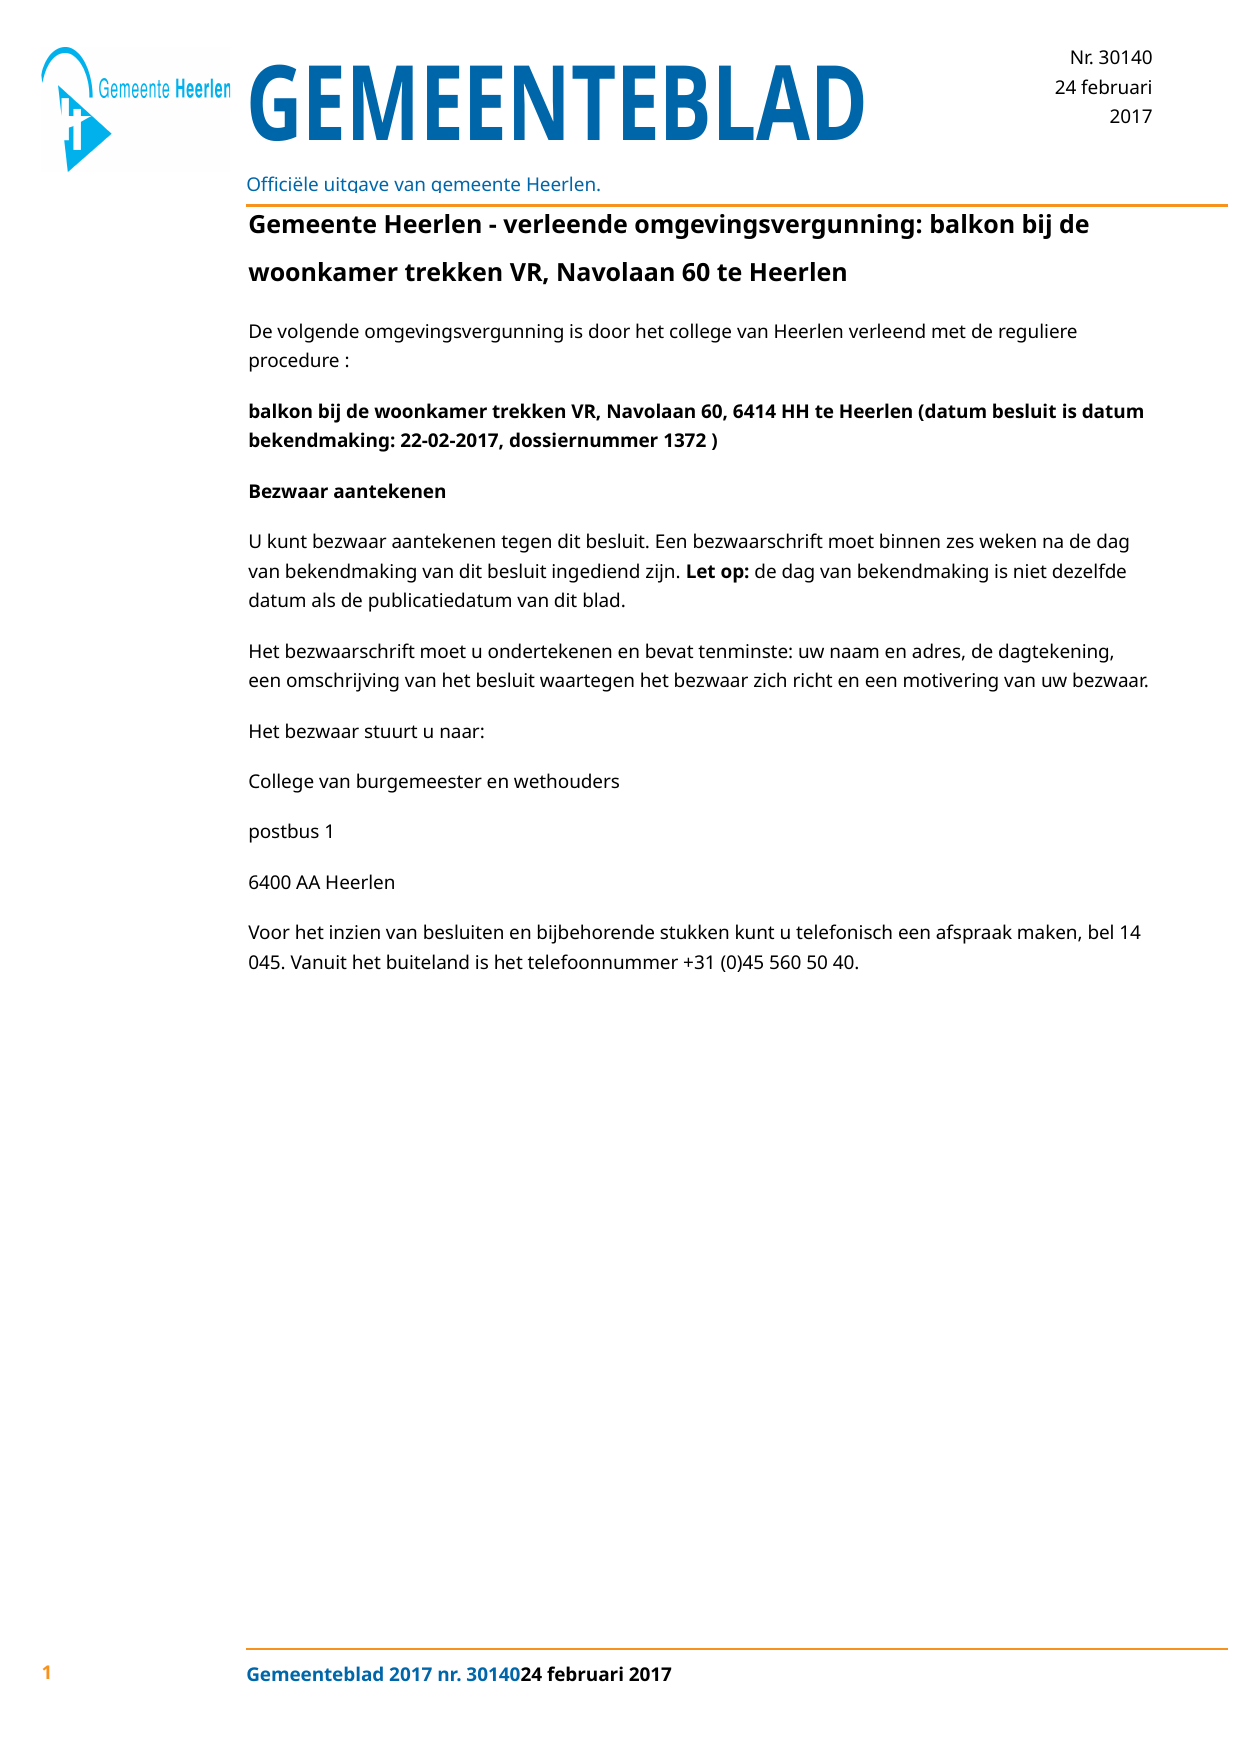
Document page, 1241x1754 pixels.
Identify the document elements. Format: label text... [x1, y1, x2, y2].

text 6400 AA Heerlen [248, 869, 1152, 895]
text balkon bij de woonkamer trekken VR, Navolaan 60, 6414 HH te Heerlen (datum besluit is datum bekendmaking: 22-02-2017, dossiernummer 1372 ) [248, 398, 1152, 453]
text De volgende omgevingsvergunning is door het college van Heerlen verleend met de reguliere procedure : [248, 318, 1152, 373]
text Het bezwaarschrift moet u ondertekenen en bevat tenminste: uw naam en adres, de dagtekening, een omschrijving van het besluit waartegen het bezwaar zich richt en een motivering van uw bezwaar. [248, 638, 1152, 693]
text postbus 1 [248, 819, 1152, 844]
text Gemeente Heerlen - verleende omgevingsvergunning: balkon bij de woonkamer trekken VR, Navolaan 60 te Heerlen [248, 207, 1152, 288]
text Bezwaar aantekenen [248, 478, 1152, 504]
text U kunt bezwaar aantekenen tegen dit besluit. Een bezwaarschrift moet binnen zes weken na de dag van bekendmaking van dit besluit ingediend zijn. Let op: de dag van bekendmaking is niet dezelfde datum als de publicatiedatum van dit blad. [248, 528, 1152, 613]
picture [41, 47, 58, 70]
text College van burgemeester en wethouders [248, 768, 1152, 794]
text Het bezwaar stuurt u naar: [248, 718, 1152, 744]
picture [41, 47, 231, 172]
text Voor het inzien van besluiten en bijbehorende stukken kunt u telefonisch een afspraak maken, bel 14 045. Vanuit het buiteland is het telefoonnummer +31 (0)45 560 50 40. [248, 919, 1152, 975]
